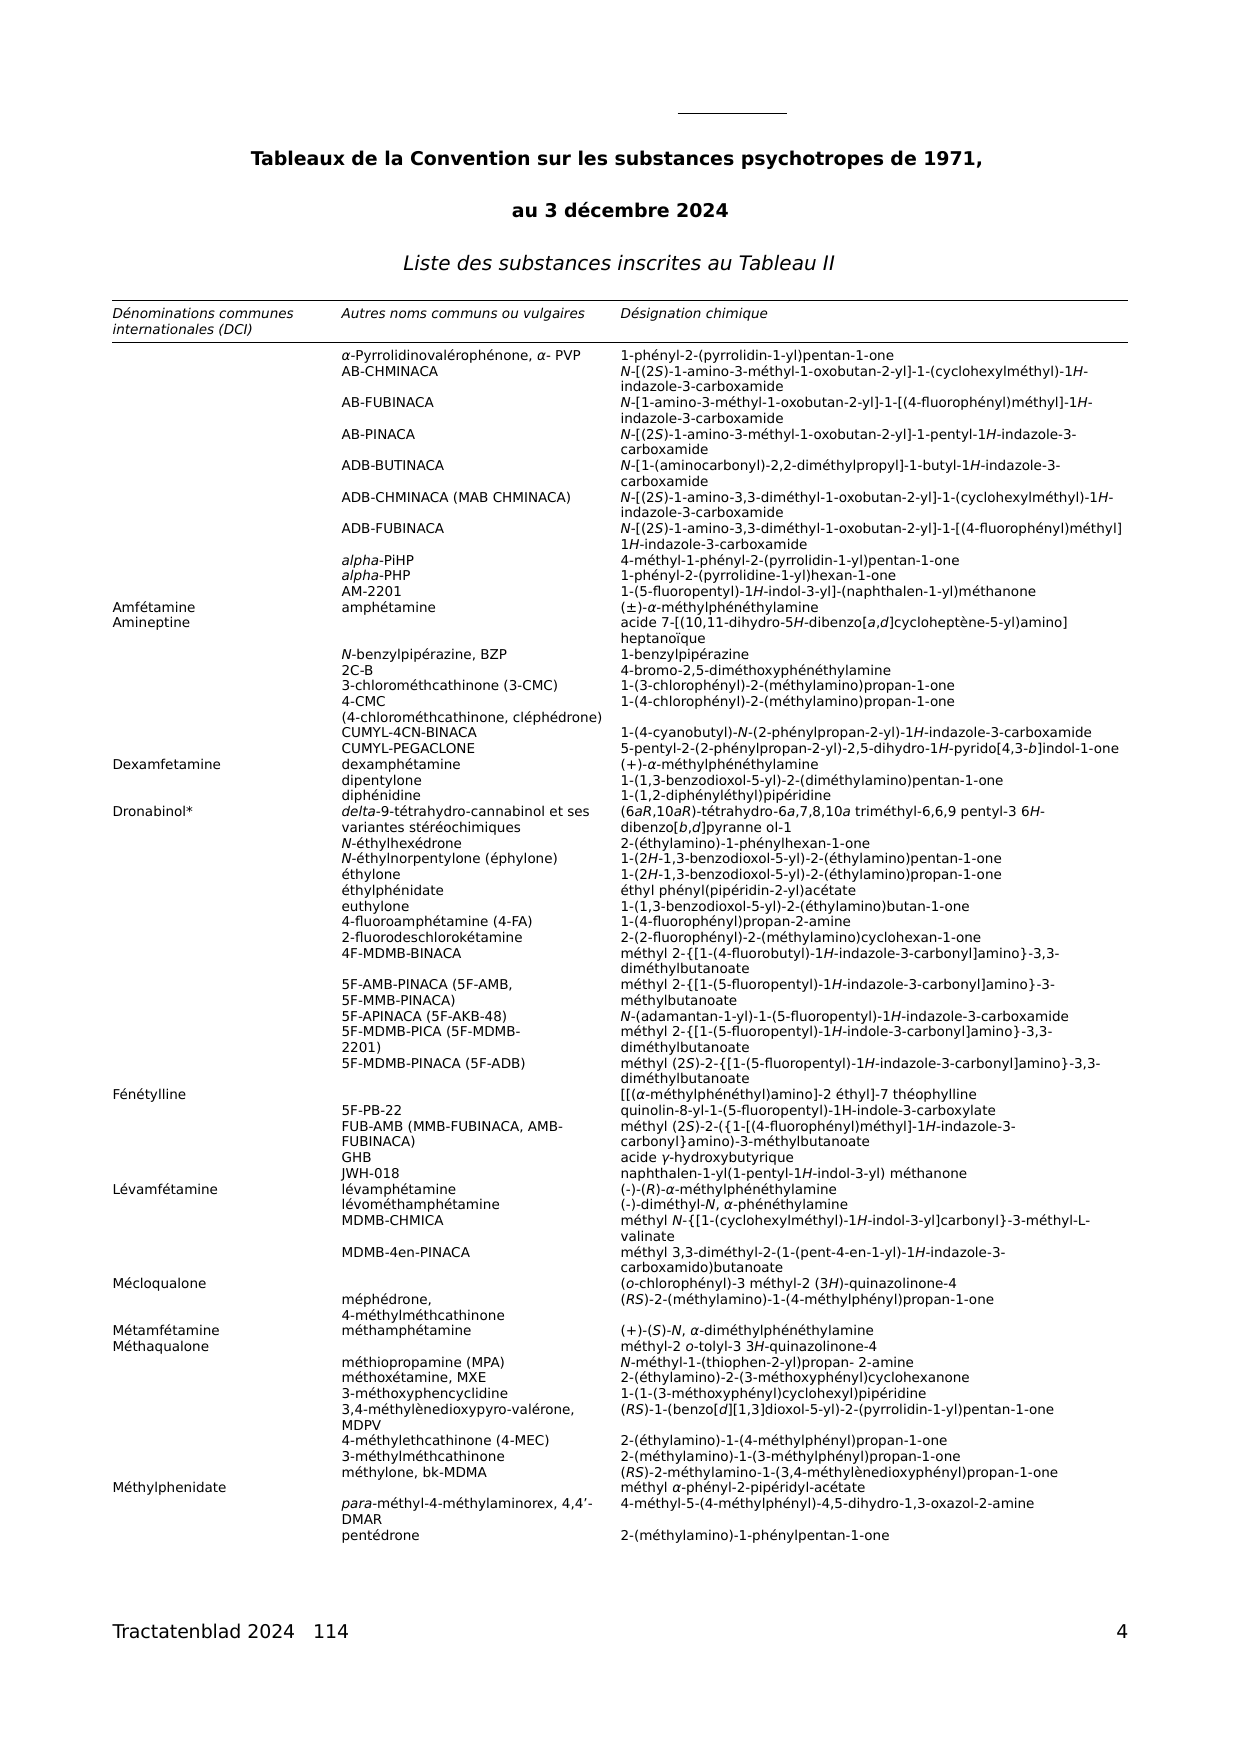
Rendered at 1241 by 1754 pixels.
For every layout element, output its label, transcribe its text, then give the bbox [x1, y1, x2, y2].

table_cell [335, 615, 614, 647]
table_cell amphétamine [335, 600, 614, 615]
table_cell méthyl (2S)-2-({1-[(4-fluorophényl)méthyl]-1H-indazole-3-carbonyl}amino)-3-méthylbutanoate [615, 1119, 1128, 1150]
table_cell méthiopropamine (MPA) [335, 1355, 614, 1370]
table_cell dipentylone [335, 773, 614, 788]
table_cell 4-méthylethcathinone (4-MEC) [335, 1433, 614, 1449]
table_cell éthylone [335, 867, 614, 883]
table_cell [112, 678, 335, 694]
table_cell méthyl-2 o-tolyl-3 3H-quinazolinone-4 [615, 1339, 1128, 1354]
table_cell méthyl 2-{[1-(5-fluoropentyl)-1H-indole-3-carbonyl]amino}-3,3-diméthylbutanoate [615, 1024, 1128, 1056]
table_cell (-)-(R)-α-méthylphénéthylamine [615, 1181, 1128, 1197]
table_cell 2-(2-fluorophényl)-2-(méthylamino)cyclohexan-1-one [615, 930, 1128, 946]
table_cell [112, 364, 335, 395]
table_cell FUB-AMB (MMB-FUBINACA, AMB-FUBINACA) [335, 1119, 614, 1150]
table_cell [112, 1009, 335, 1024]
table_cell [112, 1433, 335, 1449]
table_cell méthyl N-{[1-(cyclohexylméthyl)-1H-indol-3-yl]carbonyl}-3-méthyl-L-valinate [615, 1213, 1128, 1244]
table_cell [112, 1355, 335, 1370]
table_cell [112, 647, 335, 662]
table_cell 2C-B [335, 663, 614, 678]
table_cell 2-(éthylamino)-1-phénylhexan-1-one [615, 835, 1128, 851]
table_cell 1-phényl-2-(pyrrolidine-1-yl)hexan-1-one [615, 568, 1128, 584]
table_cell (+)-(S)-N, α-diméthylphénéthylamine [615, 1323, 1128, 1339]
table_cell [112, 1056, 335, 1087]
table_cell 4-bromo-2,5-diméthoxyphénéthylamine [615, 663, 1128, 678]
table_cell [112, 489, 335, 521]
table_cell [112, 1024, 335, 1056]
table_cell 5F-MDMB-PICA (5F-MDMB- 2201) [335, 1024, 614, 1056]
table_cell 5F-PB-22 [335, 1103, 614, 1118]
table_cell [112, 930, 335, 946]
table_cell ADB-BUTINACA [335, 458, 614, 489]
table_cell éthyl phényl(pipéridin-2-yl)acétate [615, 883, 1128, 898]
table_cell (6аR,10aR)-tétrahydro-6a,7,8,10a triméthyl-6,6,9 pentyl-3 6H-dibenzo[b,d]pyranne ol-1 [615, 804, 1128, 835]
subtitle au 3 décembre 2024 [112, 200, 1128, 222]
table_cell [335, 1339, 614, 1354]
table_cell [112, 1244, 335, 1276]
table_cell [112, 977, 335, 1008]
table_cell [112, 568, 335, 584]
table_cell 3,4-méthylènedioxypyro-valérone, MDPV [335, 1402, 614, 1433]
table_cell 1-(4-chlorophényl)-2-(méthylamino)propan-1-one [615, 694, 1128, 725]
table_cell 3-méthoxyphencyclidine [335, 1386, 614, 1402]
table_cell méthyl α-phényl-2-pipéridyl-acétate [615, 1480, 1128, 1496]
table_cell AM-2201 [335, 584, 614, 599]
table_cell [112, 1213, 335, 1244]
table_cell AB-FUBINACA [335, 395, 614, 426]
table_cell 1-(2H-1,3-benzodioxol-5-yl)-2-(éthylamino)pentan-1-one [615, 851, 1128, 867]
table_cell dexamphétamine [335, 757, 614, 772]
table_cell [112, 946, 335, 977]
table_cell [112, 788, 335, 804]
table_cell 4-méthyl-5-(4-méthylphényl)-4,5-dihydro-1,3-oxazol-2-amine [615, 1496, 1128, 1527]
table_cell ADB-CHMINACA (MAB CHMINACA) [335, 489, 614, 521]
table_cell Amineptine [112, 615, 335, 647]
table_cell [112, 773, 335, 788]
table_cell [112, 898, 335, 914]
table_cell [112, 458, 335, 489]
table_cell Dexamfetamine [112, 757, 335, 772]
table_cell éthylphénidate [335, 883, 614, 898]
table_cell pentédrone [335, 1528, 614, 1543]
table_cell [112, 694, 335, 725]
table_cell [112, 1449, 335, 1464]
table_cell diphénidine [335, 788, 614, 804]
table_cell [112, 1166, 335, 1181]
table_cell [112, 914, 335, 930]
subtitle Liste des substances inscrites au Tableau II [112, 252, 1128, 275]
table_cell [335, 1276, 614, 1292]
table_cell [112, 426, 335, 458]
table_cell [112, 1496, 335, 1527]
table_cell quinolin-8-yl-1-(5-fluoropentyl)-1H-indole-3-carboxylate [615, 1103, 1128, 1118]
table_cell [112, 851, 335, 867]
table_cell N-[1-amino-3-méthyl-1-oxobutan-2-yl]-1-[(4-fluorophényl)méthyl]-1H-indazole-3-carboxamide [615, 395, 1128, 426]
table_cell [112, 867, 335, 883]
table_cell méthyl 3,3-diméthyl-2-(1-(pent-4-en-1-yl)-1H-indazole-3-carboxamido)butanoate [615, 1244, 1128, 1276]
table_cell [112, 663, 335, 678]
table_cell 5F-APINACA (5F-AKB-48) [335, 1009, 614, 1024]
table_cell delta-9-tétrahydro-cannabinol et ses variantes stéréochimiques [335, 804, 614, 835]
table_cell AB-PINACA [335, 426, 614, 458]
table_cell 1-benzylpipérazine [615, 647, 1128, 662]
table_cell [112, 1528, 335, 1543]
table_cell alpha-PiHP [335, 552, 614, 568]
table_cell [335, 1087, 614, 1103]
table_cell AB-CHMINACA [335, 364, 614, 395]
table_cell N-[1-(aminocarbonyl)-2,2-diméthylpropyl]-1-butyl-1H-indazole-3-carboxamide [615, 458, 1128, 489]
table_cell [335, 1480, 614, 1496]
table_cell [112, 725, 335, 741]
table_cell 2-(méthylamino)-1-(3-méthylphényl)propan-1-one [615, 1449, 1128, 1464]
table_cell acide 7-[(10,11-dihydro-5H-dibenzo[a,d]cycloheptène-5-yl)amino] heptanoïque [615, 615, 1128, 647]
table_cell Métamfétamine [112, 1323, 335, 1339]
table_cell 1-(1-(3-méthoxyphényl)cyclohexyl)pipéridine [615, 1386, 1128, 1402]
table_cell 1-phényl-2-(pyrrolidin-1-yl)pentan-1-one [615, 343, 1128, 363]
table_cell 1-(4-cyanobutyl)-N-(2-phénylpropan-2-yl)-1H-indazole-3-carboxamide [615, 725, 1128, 741]
table_cell N-[(2S)-1-amino-3-méthyl-1-oxobutan-2-yl]-1-pentyl-1H-indazole-3-carboxamide [615, 426, 1128, 458]
table_cell [112, 1197, 335, 1213]
table_cell [[(α-méthylphénéthyl)amino]-2 éthyl]-7 théophylline [615, 1087, 1128, 1103]
table_cell [112, 1370, 335, 1386]
table_cell méthyl (2S)-2-{[1-(5-fluoropentyl)-1H-indazole-3-carbonyl]amino}-3,3-diméthylbutanoate [615, 1056, 1128, 1087]
table_cell N-benzylpipérazine, BZP [335, 647, 614, 662]
table_cell 1-(1,3-benzodioxol-5-yl)-2-(éthylamino)butan-1-one [615, 898, 1128, 914]
table_cell GHB [335, 1150, 614, 1166]
table_cell lévométhamphétamine [335, 1197, 614, 1213]
table_cell 4-fluoroamphétamine (4-FA) [335, 914, 614, 930]
table_cell 2-(éthylamino)-1-(4-méthylphényl)propan-1-one [615, 1433, 1128, 1449]
subtitle Tableaux de la Convention sur les substances psychotropes de 1971, [112, 148, 1128, 170]
table_cell [112, 343, 335, 363]
table_cell 1-(2H-1,3-benzodioxol-5-yl)-2-(éthylamino)propan-1-one [615, 867, 1128, 883]
table_cell ADB-FUBINACA [335, 521, 614, 552]
table_cell Lévamfétamine [112, 1181, 335, 1197]
table_cell 2-fluorodeschlorokétamine [335, 930, 614, 946]
table_cell Amfétamine [112, 600, 335, 615]
table_cell N-(adamantan-1-yl)-1-(5-fluoropentyl)-1H-indazole-3-carboxamide [615, 1009, 1128, 1024]
table_cell méthoxétamine, MXE [335, 1370, 614, 1386]
table_cell JWH-018 [335, 1166, 614, 1181]
table_cell 2-(méthylamino)-1-phénylpentan-1-one [615, 1528, 1128, 1543]
table_cell Fénétylline [112, 1087, 335, 1103]
table_cell 5-pentyl-2-(2-phénylpropan-2-yl)-2,5-dihydro-1H-pyrido[4,3-b]indol-1-one [615, 741, 1128, 757]
table_cell méthyl 2-{[1-(4-fluorobutyl)-1H-indazole-3-carbonyl]amino}-3,3-diméthylbutanoate [615, 946, 1128, 977]
table_cell 1-(1,2-diphényléthyl)pipéridine [615, 788, 1128, 804]
table_cell CUMYL-PEGACLONE [335, 741, 614, 757]
table_cell Mécloqualone [112, 1276, 335, 1292]
table_cell (o-chlorophényl)-3 méthyl-2 (3H)-quinazolinone-4 [615, 1276, 1128, 1292]
table_cell α-Pyrrolidinovalérophénone, α- PVP [335, 343, 614, 363]
table_cell (RS)-1-(benzo[d][1,3]dioxol-5-yl)-2-(pyrrolidin-1-yl)pentan-1-one [615, 1402, 1128, 1433]
table_cell [112, 1103, 335, 1118]
table_cell 3-chlorométhcathinone (3-CMC) [335, 678, 614, 694]
table_cell alpha-PHP [335, 568, 614, 584]
table_cell [112, 584, 335, 599]
table_cell N-[(2S)-1-amino-3-méthyl-1-oxobutan-2-yl]-1-(cyclohexylméthyl)-1H-indazole-3-carboxamide [615, 364, 1128, 395]
table_cell (+)-α-méthylphénéthylamine [615, 757, 1128, 772]
table_cell [112, 1150, 335, 1166]
table_cell Dronabinol* [112, 804, 335, 835]
table_header Désignation chimique [615, 301, 1128, 342]
table_cell [112, 1402, 335, 1433]
table_cell [112, 521, 335, 552]
table_cell Méthaqualone [112, 1339, 335, 1354]
table_cell [112, 1292, 335, 1323]
table_cell méphédrone, 4-méthylméthcathinone [335, 1292, 614, 1323]
table_cell 4-CMC (4-chlorométhcathinone, cléphédrone) [335, 694, 614, 725]
table_cell CUMYL-4CN-BINACA [335, 725, 614, 741]
table_cell 1-(3-chlorophényl)-2-(méthylamino)propan-1-one [615, 678, 1128, 694]
table_cell méthamphétamine [335, 1323, 614, 1339]
table_cell N-éthylnorpentylone (éphylone) [335, 851, 614, 867]
table_cell N-[(2S)-1-amino-3,3-diméthyl-1-oxobutan-2-yl]-1-[(4-fluorophényl)méthyl] 1H-indazole-3-carboxamide [615, 521, 1128, 552]
table_cell (-)-diméthyl-N, α-phénéthylamine [615, 1197, 1128, 1213]
table_cell 1-(4-fluorophényl)propan-2-amine [615, 914, 1128, 930]
table_cell MDMB-4en-PINACA [335, 1244, 614, 1276]
table_cell MDMB-CHMICA [335, 1213, 614, 1244]
table_cell [112, 1465, 335, 1480]
table_cell 3-méthylméthcathinone [335, 1449, 614, 1464]
table_cell méthyl 2-{[1-(5-fluoropentyl)-1H-indazole-3-carbonyl]amino}-3-méthylbutanoate [615, 977, 1128, 1008]
table_cell [112, 741, 335, 757]
table_cell 1-(1,3-benzodioxol-5-yl)-2-(diméthylamino)pentan-1-one [615, 773, 1128, 788]
table_cell N-[(2S)-1-amino-3,3-diméthyl-1-oxobutan-2-yl]-1-(cyclohexylméthyl)-1H-indazole-3-carboxamide [615, 489, 1128, 521]
table_cell lévamphétamine [335, 1181, 614, 1197]
table_header Dénominations communes internationales (DCI) [112, 301, 335, 342]
table_cell 4-méthyl-1-phényl-2-(pyrrolidin-1-yl)pentan-1-one [615, 552, 1128, 568]
table_cell (RS)-2-méthylamino-1-(3,4-méthylènedioxyphényl)propan-1-one [615, 1465, 1128, 1480]
table_cell para-méthyl-4-méthylaminorex, 4,4’-DMAR [335, 1496, 614, 1527]
table_cell 4F-MDMB-BINACA [335, 946, 614, 977]
table_cell N-éthylhexédrone [335, 835, 614, 851]
table_cell [112, 835, 335, 851]
table_cell euthylone [335, 898, 614, 914]
table_cell (RS)-2-(méthylamino)-1-(4-méthylphényl)propan-1-one [615, 1292, 1128, 1323]
table_cell naphthalen-1-yl(1-pentyl-1H-indol-3-yl) méthanone [615, 1166, 1128, 1181]
table_cell acide γ-hydroxybutyrique [615, 1150, 1128, 1166]
table_cell 2-(éthylamino)-2-(3-méthoxyphényl)cyclohexanone [615, 1370, 1128, 1386]
table_cell [112, 552, 335, 568]
table_cell [112, 1386, 335, 1402]
table_header Autres noms communs ou vulgaires [335, 301, 614, 342]
table_cell 5F-MDMB-PINACA (5F-ADB) [335, 1056, 614, 1087]
table_cell (±)-α-méthylphénéthylamine [615, 600, 1128, 615]
table_cell Méthylphenidate [112, 1480, 335, 1496]
table_cell méthylone, bk-MDMA [335, 1465, 614, 1480]
table_cell N-méthyl-1-(thiophen-2-yl)propan- 2-amine [615, 1355, 1128, 1370]
table_cell [112, 395, 335, 426]
table_cell 5F-AMB-PINACA (5F-AMB, 5F-MMB-PINACA) [335, 977, 614, 1008]
table_cell [112, 1119, 335, 1150]
table_cell [112, 883, 335, 898]
table_cell 1-(5-fluoropentyl)-1H-indol-3-yl]-(naphthalen-1-yl)méthanone [615, 584, 1128, 599]
